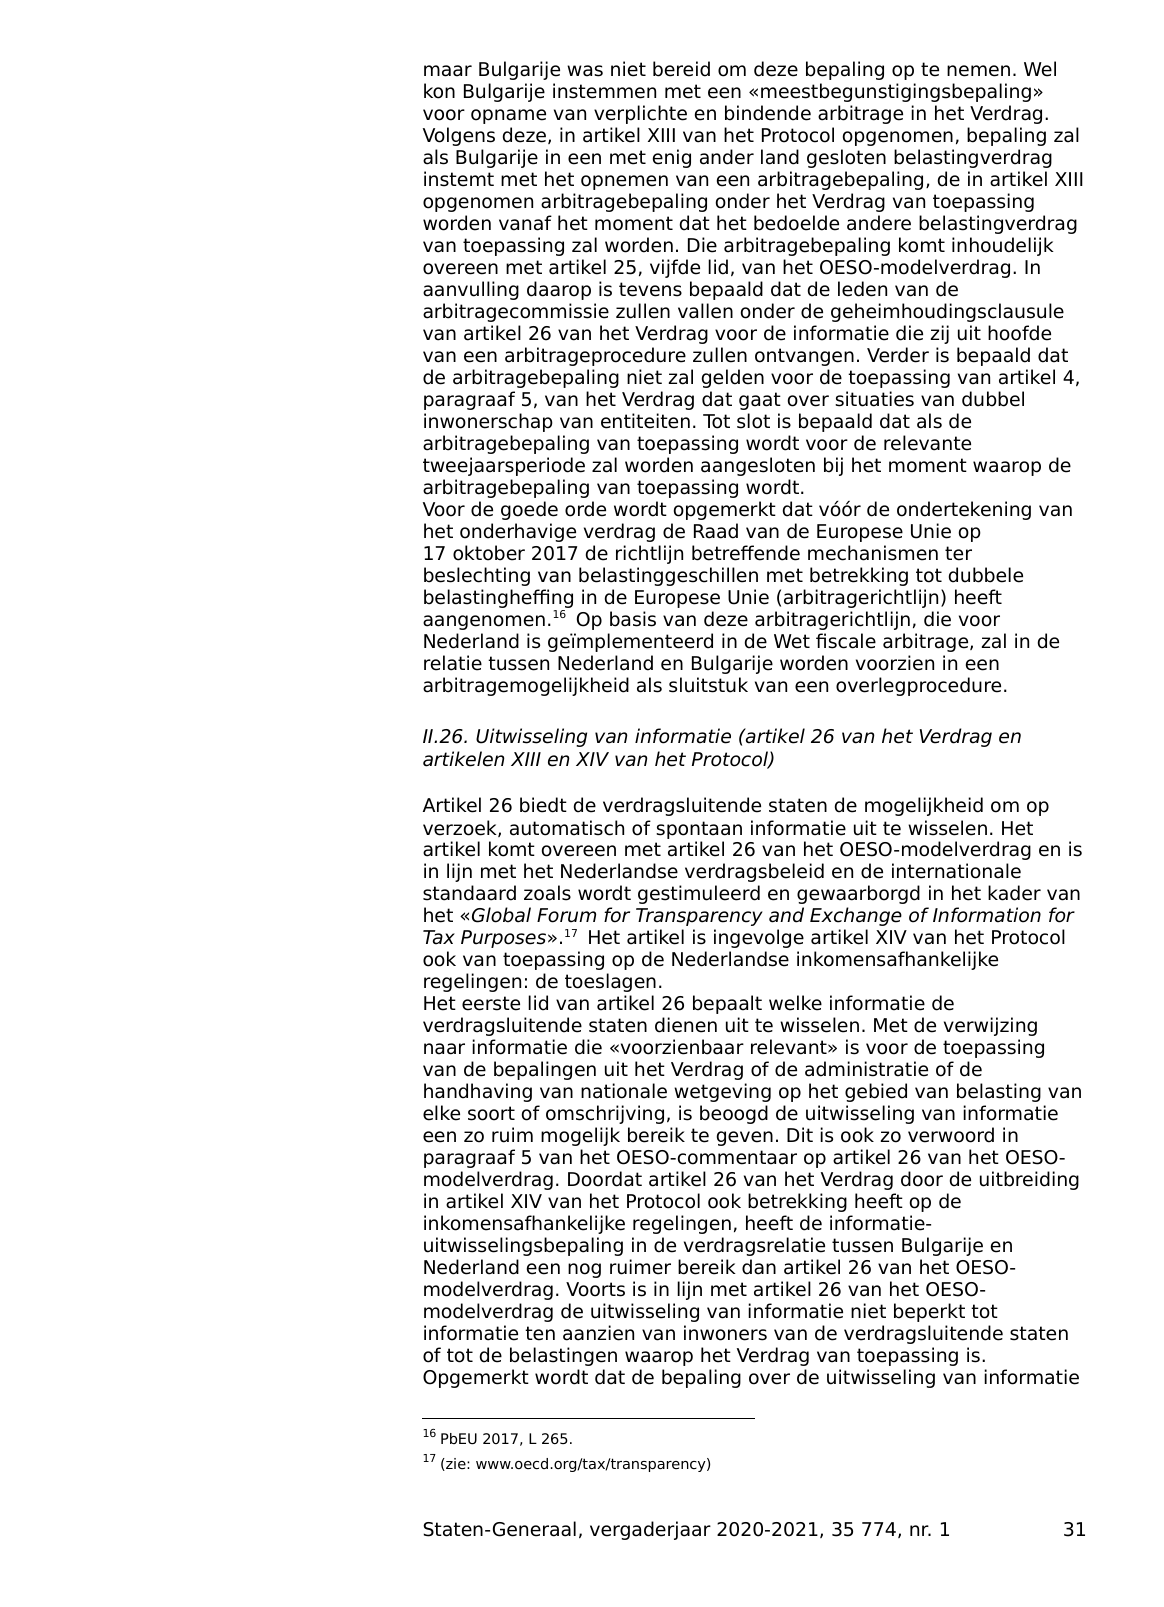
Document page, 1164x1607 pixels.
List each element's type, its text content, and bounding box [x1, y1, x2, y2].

text Het eerste lid van artikel 26 bepaalt welke informatie de verdragsluitende staten dienen uit te wisselen. Met de verwijzing naar informatie die «voorzienbaar relevant» is voor de toepassing van de bepalingen uit het Verdrag of de administratie of de handhaving van nationale wetgeving op het gebied van belasting van elke soort of omschrijving, is beoogd de uitwisseling van informatie een zo ruim mogelijk bereik te geven. Dit is ook zo verwoord in paragraaf 5 van het OESO-commentaar op artikel 26 van het OESO-modelverdrag. Doordat artikel 26 van het Verdrag door de uitbreiding in artikel XIV van het Protocol ook betrekking heeft op de inkomensafhankelijke regelingen, heeft de informatie-uitwisselingsbepaling in de verdragsrelatie tussen Bulgarije en Nederland een nog ruimer bereik dan artikel 26 van het OESO-modelverdrag. Voorts is in lijn met artikel 26 van het OESO-modelverdrag de uitwisseling van informatie niet beperkt tot informatie ten aanzien van inwoners van de verdragsluitende staten of tot de belastingen waarop het Verdrag van toepassing is. Opgemerkt wordt dat de bepaling over de uitwisseling van informatie [422, 993, 1087, 1389]
text maar Bulgarije was niet bereid om deze bepaling op te nemen. Wel kon Bulgarije instemmen met een «meestbegunstigingsbepaling» voor opname van verplichte en bindende arbitrage in het Verdrag. Volgens deze, in artikel XIII van het Protocol opgenomen, bepaling zal als Bulgarije in een met enig ander land gesloten belastingverdrag instemt met het opnemen van een arbitragebepaling, de in artikel XIII opgenomen arbitragebepaling onder het Verdrag van toepassing worden vanaf het moment dat het bedoelde andere belastingverdrag van toepassing zal worden. Die arbitragebepaling komt inhoudelijk overeen met artikel 25, vijfde lid, van het OESO-modelverdrag. In aanvulling daarop is tevens bepaald dat de leden van de arbitragecommissie zullen vallen onder de geheimhoudingsclausule van artikel 26 van het Verdrag voor de informatie die zij uit hoofde van een arbitrageprocedure zullen ontvangen. Verder is bepaald dat de arbitragebepaling niet zal gelden voor de toepassing van artikel 4, paragraaf 5, van het Verdrag dat gaat over situaties van dubbel inwonerschap van entiteiten. Tot slot is bepaald dat als de arbitragebepaling van toepassing wordt voor de relevante tweejaarsperiode zal worden aangesloten bij het moment waarop de arbitragebepaling van toepassing wordt. [422, 59, 1087, 499]
text (zie: www.oecd.org/tax/transparency) [422, 1452, 1087, 1474]
subtitle II.26. Uitwisseling van informatie (artikel 26 van het Verdrag en artikelen XIII en XIV van het Protocol) [422, 726, 1087, 770]
text PbEU 2017, L 265. [422, 1427, 1087, 1449]
text Artikel 26 biedt de verdragsluitende staten de mogelijkheid om op verzoek, automatisch of spontaan informatie uit te wisselen. Het artikel komt overeen met artikel 26 van het OESO-modelverdrag en is in lijn met het Nederlandse verdragsbeleid en de internationale standaard zoals wordt gestimuleerd en gewaarborgd in het kader van het «Global Forum for Transparency and Exchange of Information for Tax Purposes». Het artikel is ingevolge artikel XIV van het Protocol ook van toepassing op de Nederlandse inkomensafhankelijke regelingen: de toeslagen. [422, 795, 1087, 993]
text Voor de goede orde wordt opgemerkt dat vóór de ondertekening van het onderhavige verdrag de Raad van de Europese Unie op 17 oktober 2017 de richtlijn betreffende mechanismen ter beslechting van belastinggeschillen met betrekking tot dubbele belastingheffing in de Europese Unie (arbitragerichtlijn) heeft aangenomen. Op basis van deze arbitragerichtlijn, die voor Nederland is geïmplementeerd in de Wet fiscale arbitrage, zal in de relatie tussen Nederland en Bulgarije worden voorzien in een arbitragemogelijkheid als sluitstuk van een overlegprocedure. [422, 499, 1087, 696]
